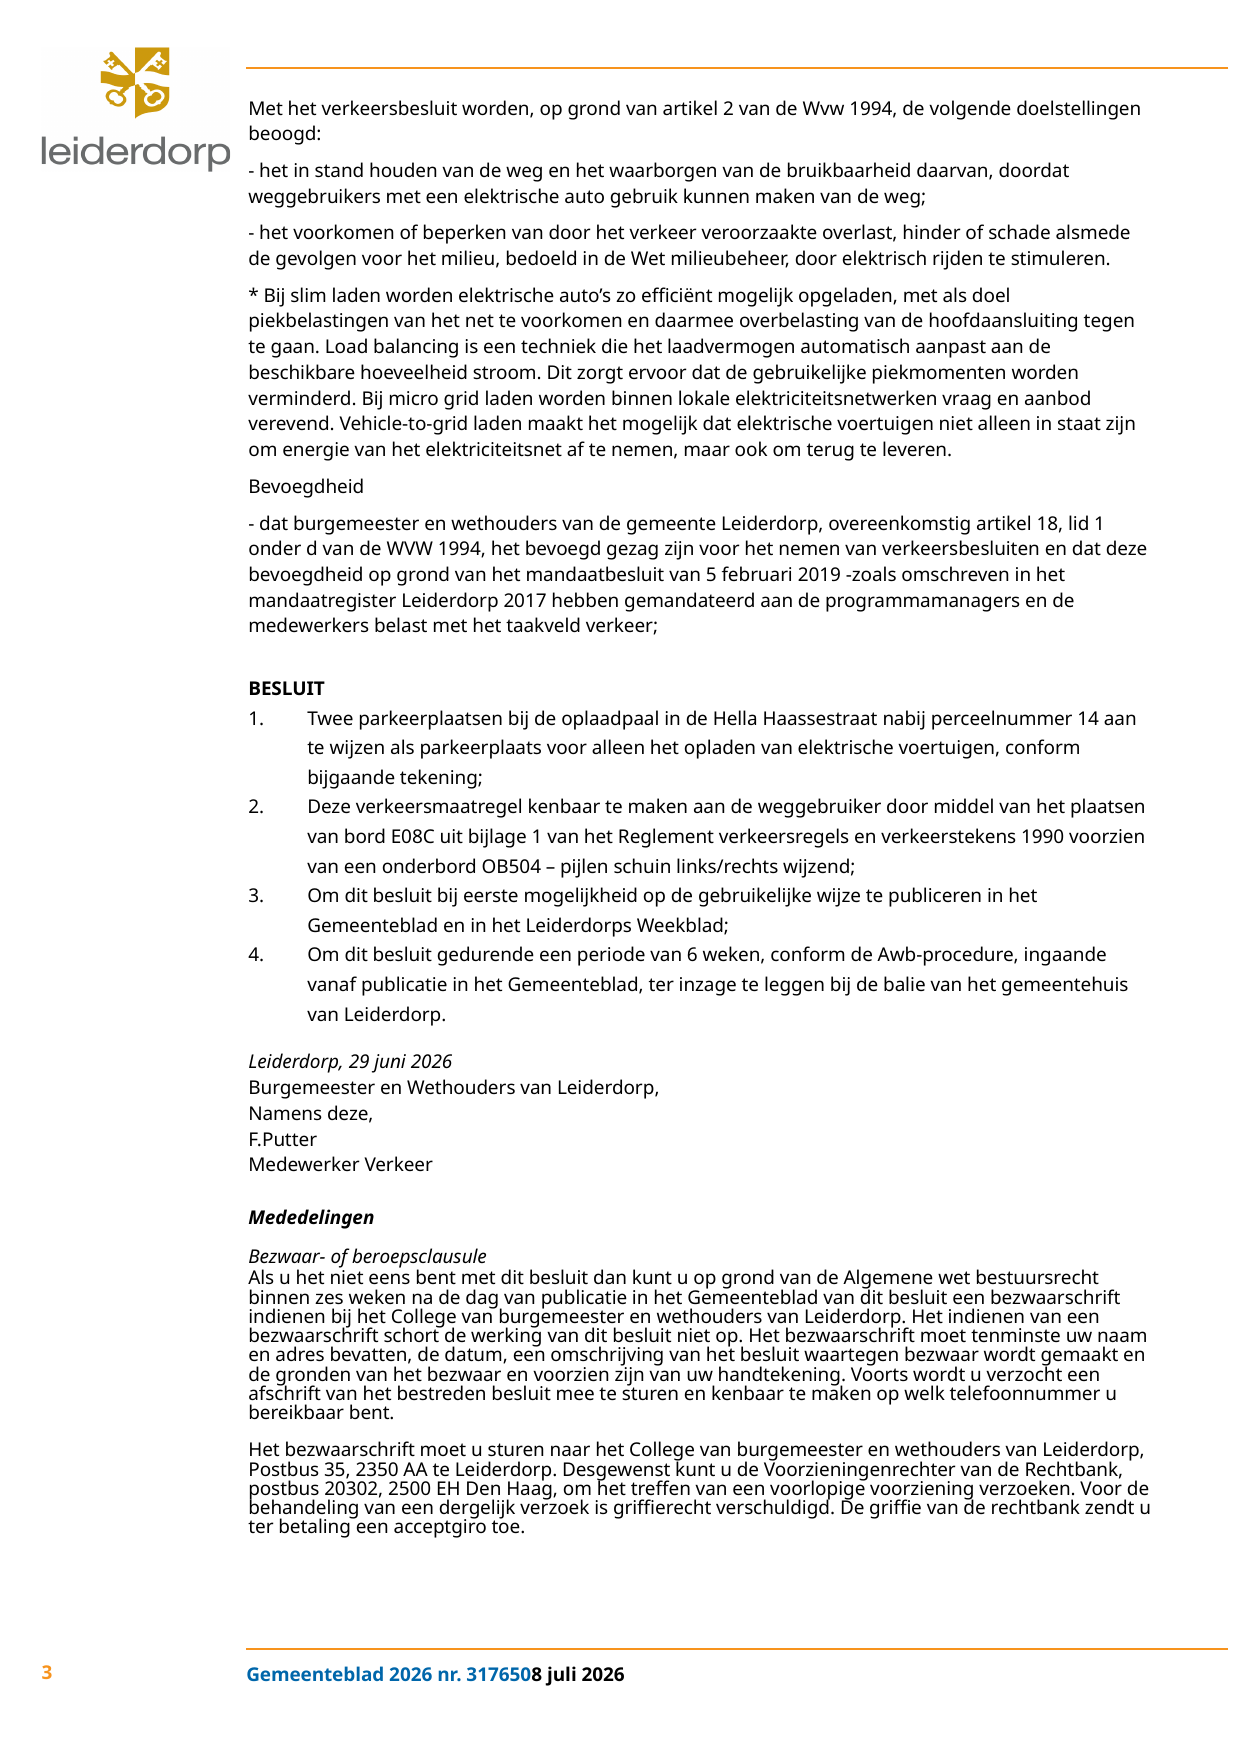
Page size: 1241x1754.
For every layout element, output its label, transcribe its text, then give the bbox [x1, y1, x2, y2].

text Als u het niet eens bent met dit besluit dan kunt u op grond van de Algemene wet bestuursrecht binnen zes weken na de dag van publicatie in het Gemeenteblad van dit besluit een bezwaarschrift indienen bij het College van burgemeester en wethouders van Leiderdorp. Het indienen van een bezwaarschrift schort de werking van dit besluit niet op. Het bezwaarschrift moet tenminste uw naam en adres bevatten, de datum, een omschrijving van het besluit waartegen bezwaar wordt gemaakt en de gronden van het bezwaar en voorzien zijn van uw handtekening. Voorts wordt u verzocht een afschrift van het bestreden besluit mee te sturen en kenbaar te maken op welk telefoonnummer u bereikbaar bent. [248, 1269, 1152, 1423]
picture [41, 47, 231, 172]
list Twee parkeerplaatsen bij de oplaadpaal in de Hella Haassestraat nabij perceelnummer 14 aan te wijzen als parkeerplaats voor alleen het opladen van elektrische voertuigen, conform bijgaande tekening; [248, 705, 1152, 790]
text BESLUIT [248, 675, 1152, 701]
text Met het verkeersbesluit worden, op grond van artikel 2 van de Wvw 1994, de volgende doelstellingen beoogd: [248, 95, 1152, 146]
text - dat burgemeester en wethouders van de gemeente Leiderdorp, overeenkomstig artikel 18, lid 1 onder d van de WVW 1994, het bevoegd gezag zijn voor het nemen van verkeersbesluiten en dat deze bevoegdheid op grond van het mandaatbesluit van 5 februari 2019 -zoals omschreven in het mandaatregister Leiderdorp 2017 hebben gemandateerd aan de programmamanagers en de medewerkers belast met het taakveld verkeer; [248, 510, 1152, 638]
text Burgemeester en Wethouders van Leiderdorp, [248, 1074, 1152, 1100]
text - het voorkomen of beperken van door het verkeer veroorzaakte overlast, hinder of schade alsmede de gevolgen voor het milieu, bedoeld in de Wet milieubeheer, door elektrisch rijden te stimuleren. [248, 219, 1152, 271]
text Bezwaar- of beroepsclausule [248, 1244, 1152, 1269]
text * Bij slim laden worden elektrische auto’s zo efficiënt mogelijk opgeladen, met als doel piekbelastingen van het net te voorkomen en daarmee overbelasting van de hoofdaansluiting tegen te gaan. Load balancing is een techniek die het laadvermogen automatisch aanpast aan de beschikbare hoeveelheid stroom. Dit zorgt ervoor dat de gebruikelijke piekmomenten worden verminderd. Bij micro grid laden worden binnen lokale elektriciteitsnetwerken vraag en aanbod verevend. Vehicle-to-grid laden maakt het mogelijk dat elektrische voertuigen niet alleen in staat zijn om energie van het elektriciteitsnet af te nemen, maar ook om terug te leveren. [248, 282, 1152, 462]
text Het bezwaarschrift moet u sturen naar het College van burgemeester en wethouders van Leiderdorp, Postbus 35, 2350 AA te Leiderdorp. Desgewenst kunt u de Voorzieningenrechter van de Rechtbank, postbus 20302, 2500 EH Den Haag, om het treffen van een voorlopige voorziening verzoeken. Voor de behandeling van een dergelijk verzoek is griffierecht verschuldigd. De griffie van de rechtbank zendt u ter betaling een acceptgiro toe. [248, 1441, 1152, 1538]
list Om dit besluit bij eerste mogelijkheid op de gebruikelijke wijze te publiceren in het Gemeenteblad en in het Leiderdorps Weekblad; [248, 882, 1152, 938]
text Namens deze, [248, 1100, 1152, 1126]
text Medewerker Verkeer [248, 1151, 1152, 1177]
text Leiderdorp, 29 juni 2026 [248, 1048, 1152, 1074]
list Om dit besluit gedurende een periode van 6 weken, conform de Awb-procedure, ingaande vanaf publicatie in het Gemeenteblad, ter inzage te leggen bij de balie van het gemeentehuis van Leiderdorp. [248, 942, 1152, 1026]
text Bevoegdheid [248, 473, 1152, 499]
list Deze verkeersmaatregel kenbaar te maken aan de weggebruiker door middel van het plaatsen van bord E08C uit bijlage 1 van het Reglement verkeersregels en verkeerstekens 1990 voorzien van een onderbord OB504 – pijlen schuin links/rechts wijzend; [248, 794, 1152, 878]
text Mededelingen [248, 1204, 1152, 1230]
text - het in stand houden van de weg en het waarborgen van de bruikbaarheid daarvan, doordat weggebruikers met een elektrische auto gebruik kunnen maken van de weg; [248, 157, 1152, 209]
text F.Putter [248, 1126, 1152, 1151]
